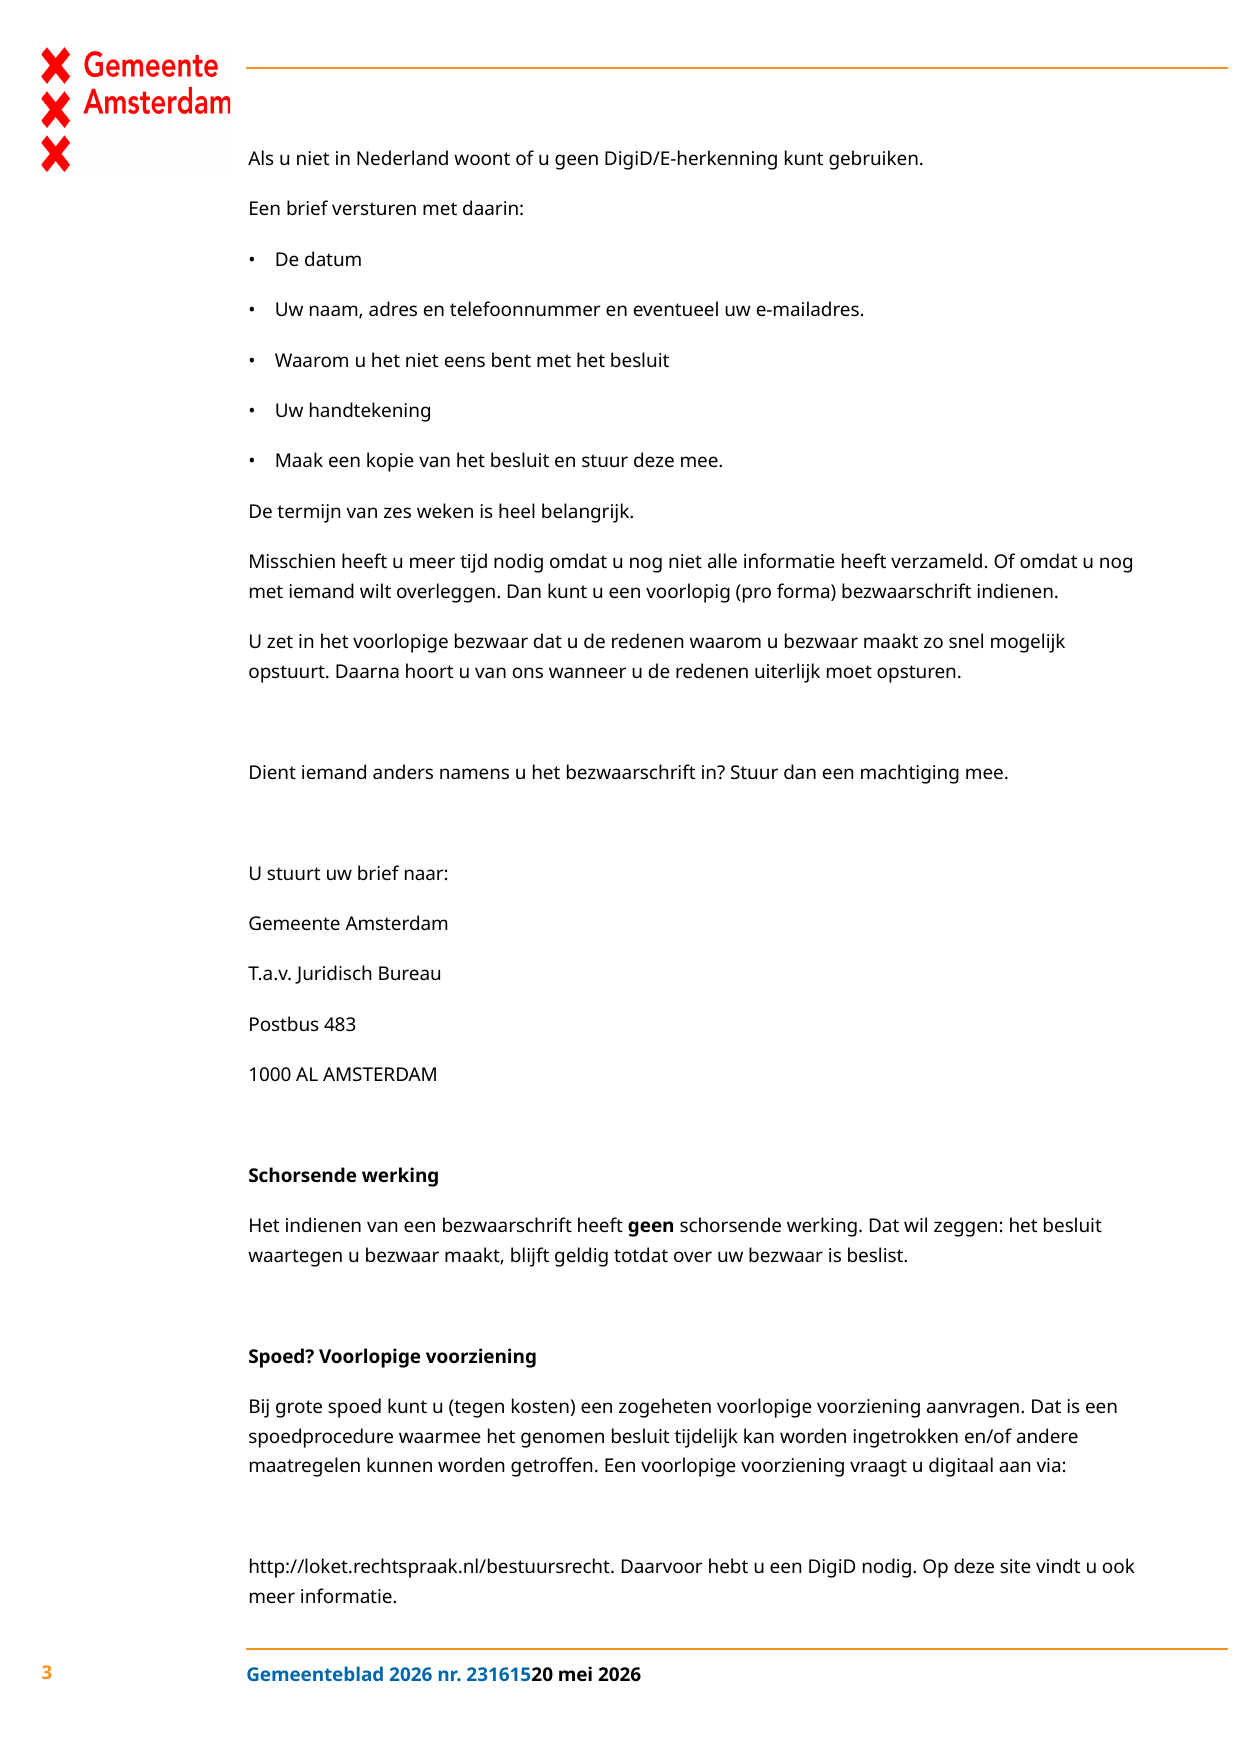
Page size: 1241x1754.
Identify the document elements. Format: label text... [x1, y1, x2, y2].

text T.a.v. Juridisch Bureau [248, 961, 1152, 986]
text Gemeente Amsterdam [248, 910, 1152, 936]
text • Maak een kopie van het besluit en stuur deze mee. [248, 448, 1152, 473]
text • Uw naam, adres en telefoonnummer en eventueel uw e-mailadres. [248, 296, 1152, 322]
text Spoed? Voorlopige voorziening [248, 1343, 1152, 1369]
picture [41, 47, 231, 172]
text Een brief versturen met daarin: [248, 196, 1152, 221]
text Dient iemand anders namens u het bezwaarschrift in? Stuur dan een machtiging mee. [248, 759, 1152, 785]
text • Uw handtekening [248, 397, 1152, 423]
text http://loket.rechtspraak.nl/bestuursrecht. Daarvoor hebt u een DigiD nodig. Op deze site vindt u ook meer informatie. [248, 1553, 1152, 1609]
text Postbus 483 [248, 1011, 1152, 1037]
text 1000 AL AMSTERDAM [248, 1061, 1152, 1087]
text • Waarom u het niet eens bent met het besluit [248, 347, 1152, 373]
text U stuurt uw brief naar: [248, 860, 1152, 886]
text • De datum [248, 246, 1152, 272]
text U zet in het voorlopige bezwaar dat u de redenen waarom u bezwaar maakt zo snel mogelijk opstuurt. Daarna hoort u van ons wanneer u de redenen uiterlijk moet opsturen. [248, 628, 1152, 684]
text De termijn van zes weken is heel belangrijk. [248, 498, 1152, 524]
text Schorsende werking [248, 1162, 1152, 1188]
text Als u niet in Nederland woont of u geen DigiD/E-herkenning kunt gebruiken. [248, 145, 1152, 171]
text Het indienen van een bezwaarschrift heeft geen schorsende werking. Dat wil zeggen: het besluit waartegen u bezwaar maakt, blijft geldig totdat over uw bezwaar is beslist. [248, 1213, 1152, 1268]
text Misschien heeft u meer tijd nodig omdat u nog niet alle informatie heeft verzameld. Of omdat u nog met iemand wilt overleggen. Dan kunt u een voorlopig (pro forma) bezwaarschrift indienen. [248, 548, 1152, 604]
text Bij grote spoed kunt u (tegen kosten) een zogeheten voorlopige voorziening aanvragen. Dat is een spoedprocedure waarmee het genomen besluit tijdelijk kan worden ingetrokken en/of andere maatregelen kunnen worden getroffen. Een voorlopige voorziening vraagt u digitaal aan via: [248, 1393, 1152, 1478]
